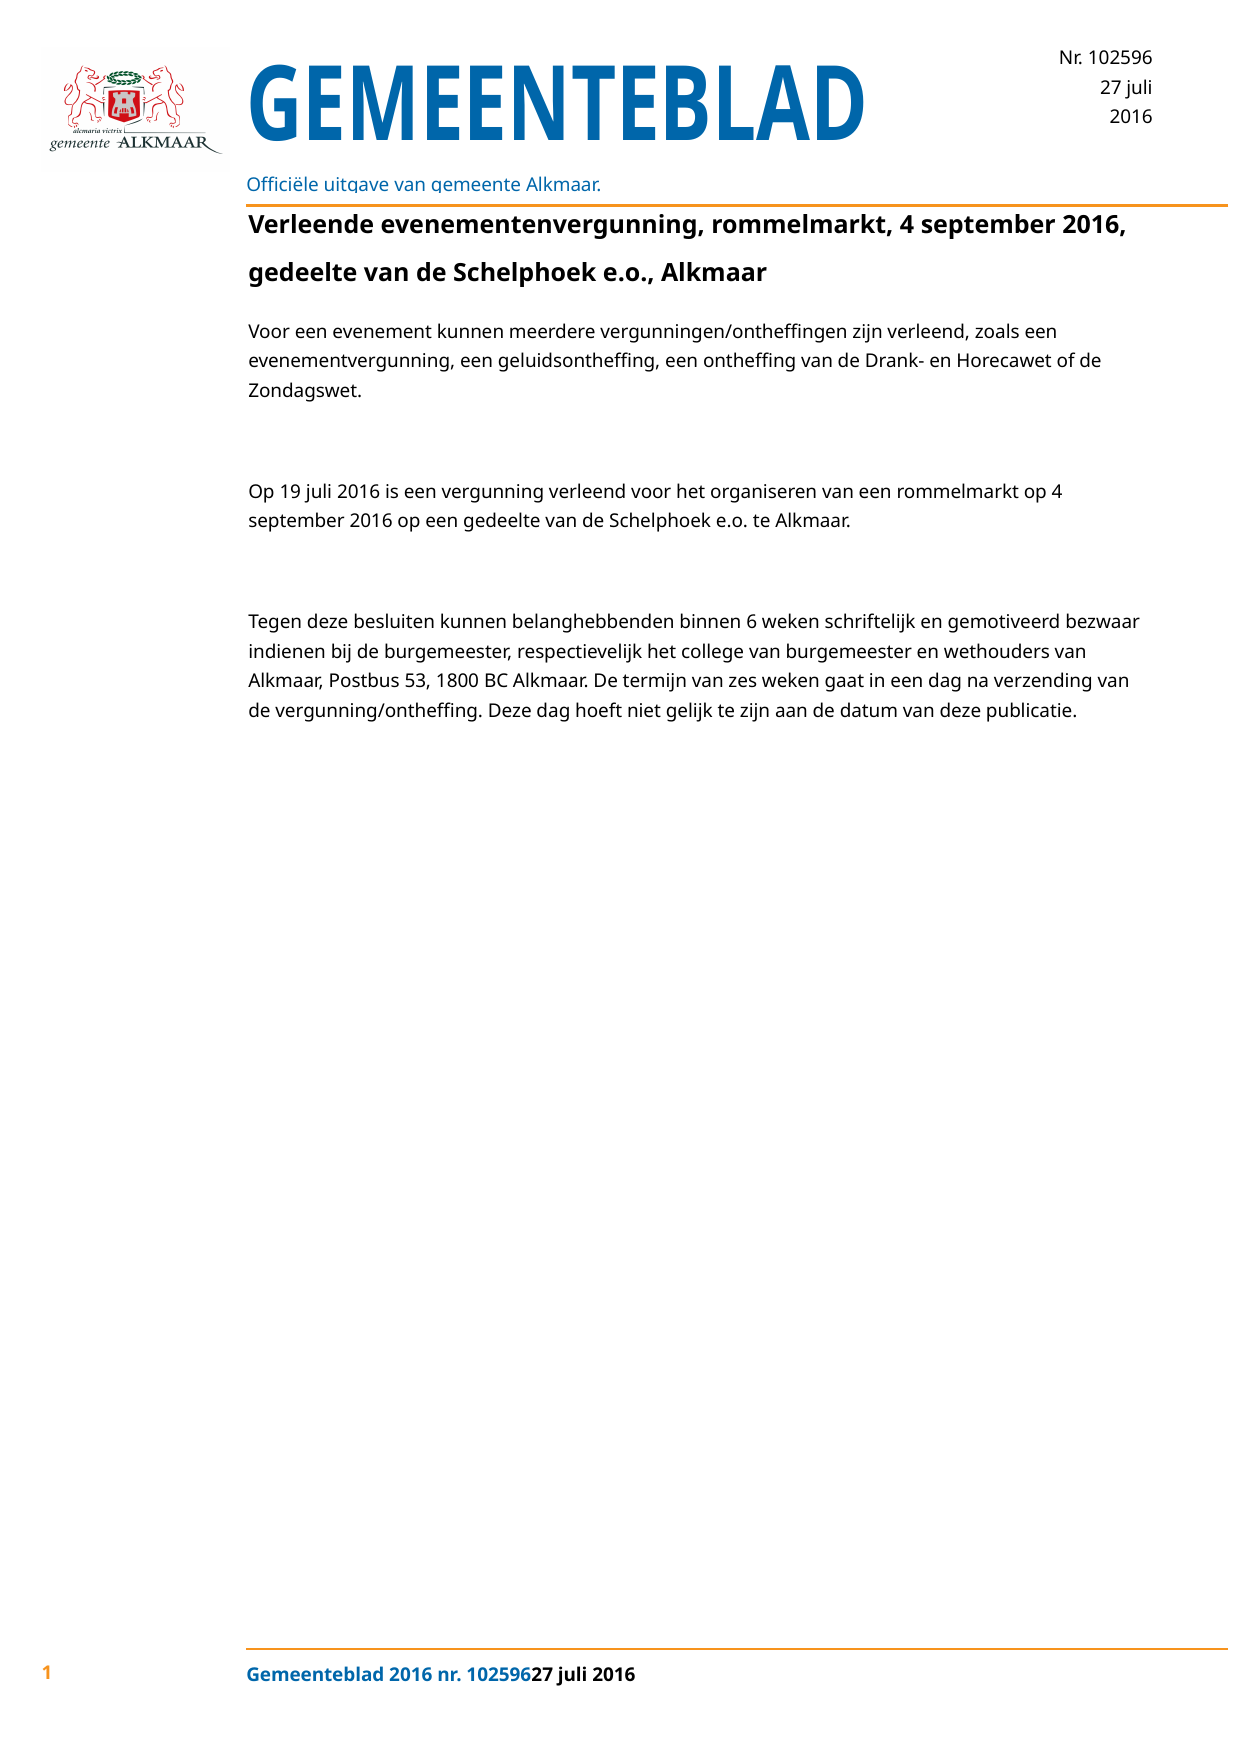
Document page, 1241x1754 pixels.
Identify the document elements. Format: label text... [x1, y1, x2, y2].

text Op 19 juli 2016 is een vergunning verleend voor het organiseren van een rommelmarkt op 4 september 2016 op een gedeelte van de Schelphoek e.o. te Alkmaar. [248, 478, 1152, 533]
text Voor een evenement kunnen meerdere vergunningen/ontheffingen zijn verleend, zoals een evenementvergunning, een geluidsontheffing, een ontheffing van de Drank- en Horecawet of de Zondagswet. [248, 318, 1152, 403]
picture [41, 47, 231, 172]
text Verleende evenementenvergunning, rommelmarkt, 4 september 2016, gedeelte van de Schelphoek e.o., Alkmaar [248, 207, 1152, 288]
text Tegen deze besluiten kunnen belanghebbenden binnen 6 weken schriftelijk en gemotiveerd bezwaar indienen bij de burgemeester, respectievelijk het college van burgemeester en wethouders van Alkmaar, Postbus 53, 1800 BC Alkmaar. De termijn van zes weken gaat in een dag na verzending van de vergunning/ontheffing. Deze dag hoeft niet gelijk te zijn aan de datum van deze publicatie. [248, 608, 1152, 723]
